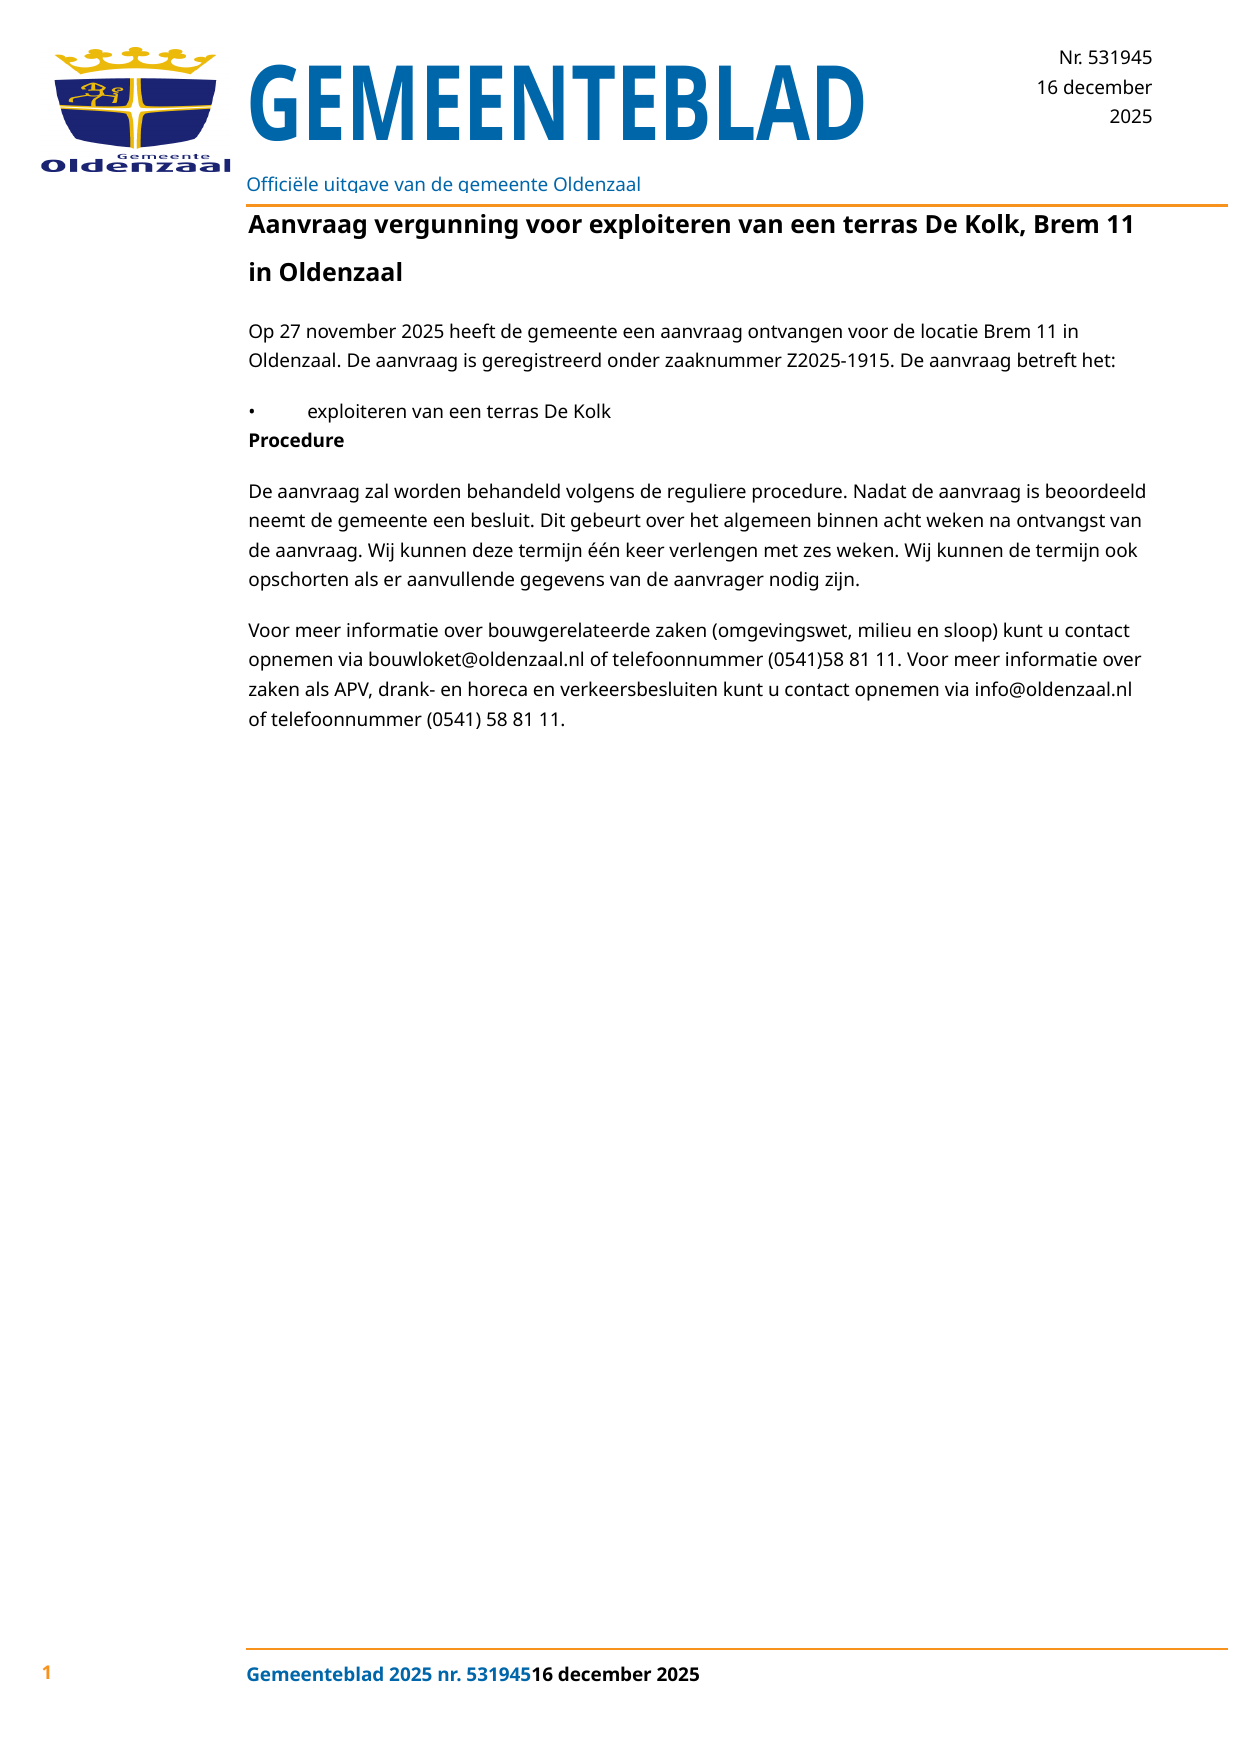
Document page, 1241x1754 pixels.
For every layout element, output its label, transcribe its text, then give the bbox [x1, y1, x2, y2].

text Voor meer informatie over bouwgerelateerde zaken (omgevingswet, milieu en sloop) kunt u contact opnemen via bouwloket@oldenzaal.nl of telefoonnummer (0541)58 81 11. Voor meer informatie over zaken als APV, drank- en horeca en verkeersbesluiten kunt u contact opnemen via info@oldenzaal.nl of telefoonnummer (0541) 58 81 11. [248, 617, 1152, 732]
text De aanvraag zal worden behandeld volgens de reguliere procedure. Nadat de aanvraag is beoordeeld neemt de gemeente een besluit. Dit gebeurt over het algemeen binnen acht weken na ontvangst van de aanvraag. Wij kunnen deze termijn één keer verlengen met zes weken. Wij kunnen de termijn ook opschorten als er aanvullende gegevens van de aanvrager nodig zijn. [248, 478, 1152, 592]
list exploiteren van een terras De Kolk [248, 398, 1152, 424]
text Op 27 november 2025 heeft de gemeente een aanvraag ontvangen voor de locatie Brem 11 in Oldenzaal. De aanvraag is geregistreerd onder zaaknummer Z2025-1915. De aanvraag betreft het: [248, 318, 1152, 373]
picture [41, 47, 231, 172]
text Aanvraag vergunning voor exploiteren van een terras De Kolk, Brem 11 in Oldenzaal [248, 207, 1152, 288]
text Procedure [248, 427, 1152, 453]
